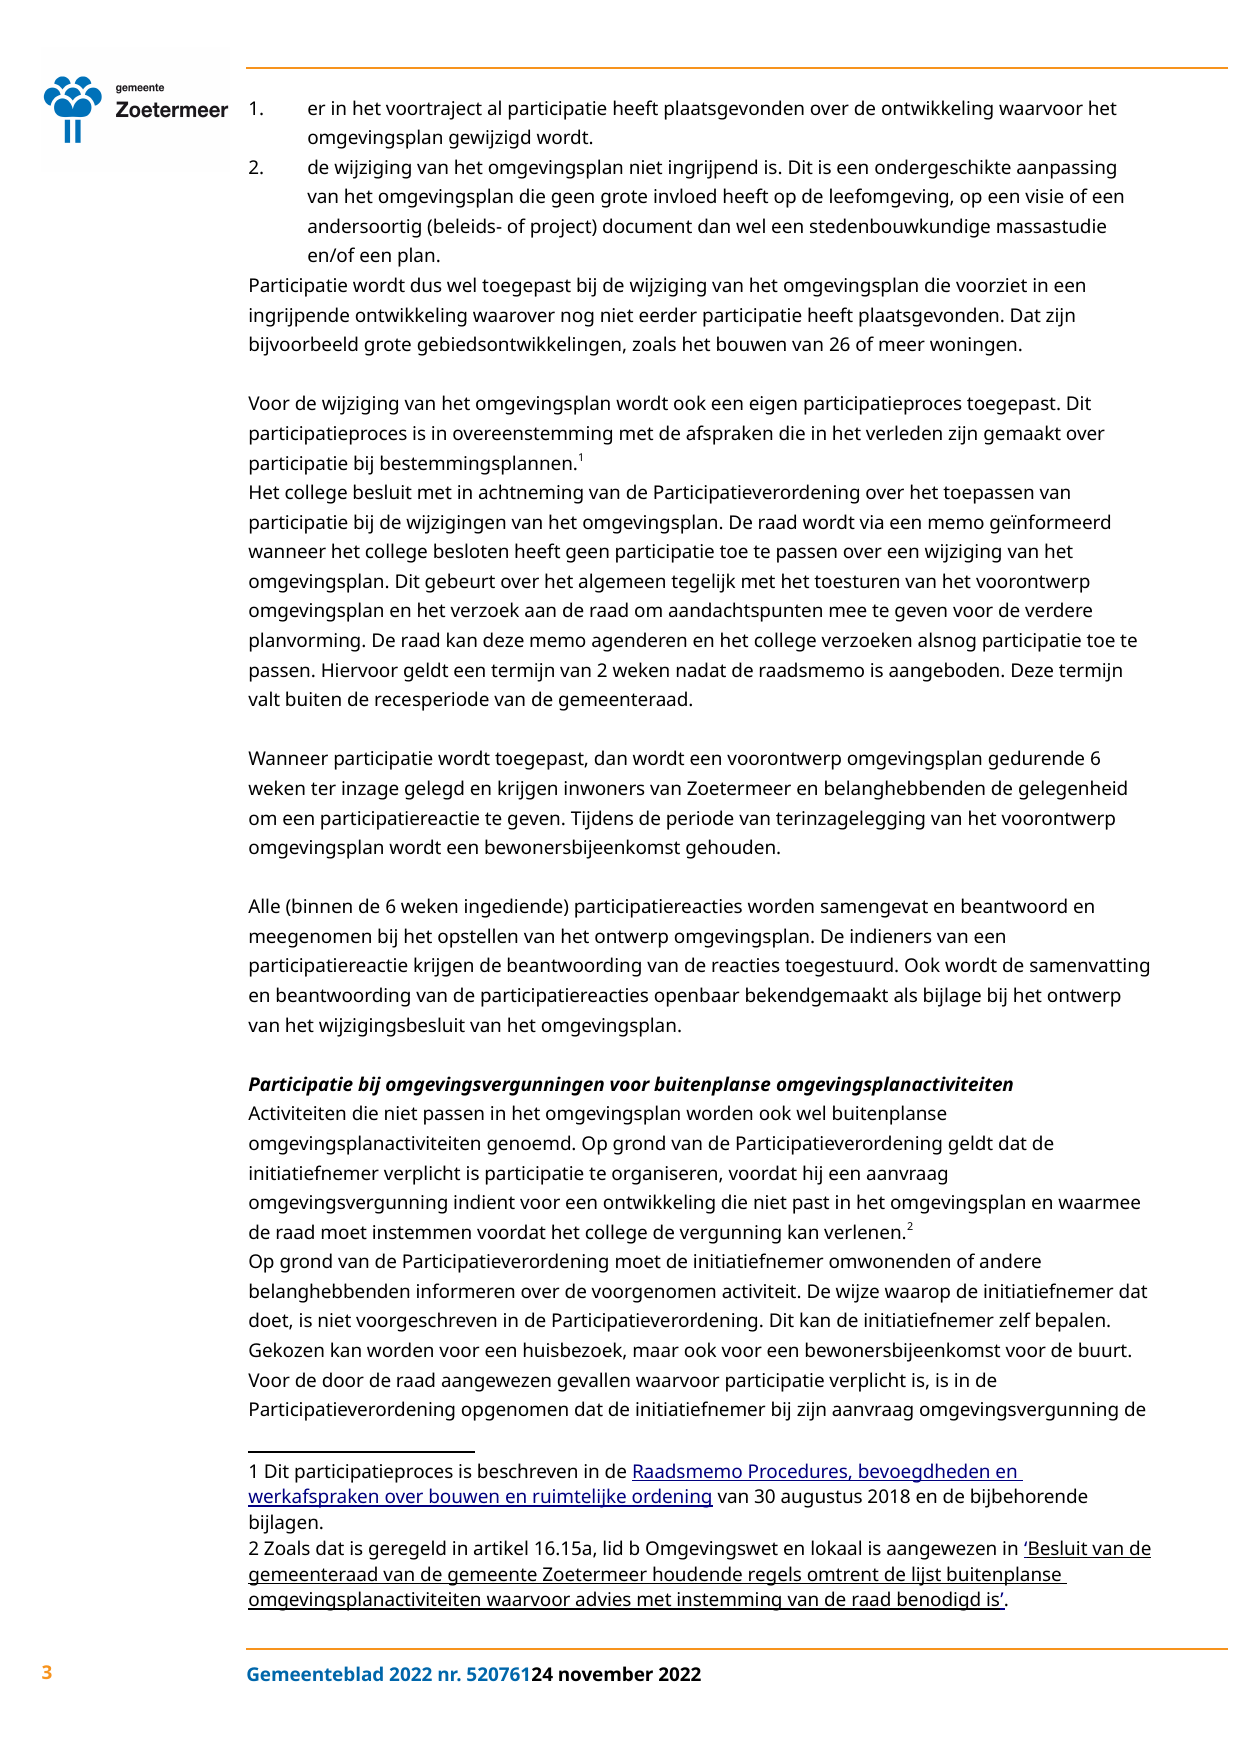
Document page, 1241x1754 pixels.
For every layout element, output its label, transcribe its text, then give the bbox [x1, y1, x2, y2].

text Het college besluit met in achtneming van de Participatieverordening over het toepassen van participatie bij de wijzigingen van het omgevingsplan. De raad wordt via een memo geïnformeerd wanneer het college besloten heeft geen participatie toe te passen over een wijziging van het omgevingsplan. Dit gebeurt over het algemeen tegelijk met het toesturen van het voorontwerp omgevingsplan en het verzoek aan de raad om aandachtspunten mee te geven voor de verdere planvorming. De raad kan deze memo agenderen en het college verzoeken alsnog participatie toe te passen. Hiervoor geldt een termijn van 2 weken nadat de raadsmemo is aangeboden. Deze termijn valt buiten de recesperiode van de gemeenteraad. [248, 479, 1152, 712]
text Zoals dat is geregeld in artikel 16.15a, lid b Omgevingswet en lokaal is aangewezen in ‘Besluit van de gemeenteraad van de gemeente Zoetermeer houdende regels omtrent de lijst buitenplanse omgevingsplanactiviteiten waarvoor advies met instemming van de raad benodigd is’. [248, 1535, 1152, 1612]
text Participatie wordt dus wel toegepast bij de wijziging van het omgevingsplan die voorziet in een ingrijpende ontwikkeling waarover nog niet eerder participatie heeft plaatsgevonden. Dat zijn bijvoorbeeld grote gebiedsontwikkelingen, zoals het bouwen van 26 of meer woningen. [248, 272, 1152, 357]
text Alle (binnen de 6 weken ingediende) participatiereacties worden samengevat en beantwoord en meegenomen bij het opstellen van het ontwerp omgevingsplan. De indieners van een participatiereactie krijgen de beantwoording van de reacties toegestuurd. Ook wordt de samenvatting en beantwoording van de participatiereacties openbaar bekendgemaakt als bijlage bij het ontwerp van het wijzigingsbesluit van het omgevingsplan. [248, 893, 1152, 1038]
picture [41, 47, 231, 172]
text Wanneer participatie wordt toegepast, dan wordt een voorontwerp omgevingsplan gedurende 6 weken ter inzage gelegd en krijgen inwoners van Zoetermeer en belanghebbenden de gelegenheid om een participatiereactie te geven. Tijdens de periode van terinzagelegging van het voorontwerp omgevingsplan wordt een bewonersbijeenkomst gehouden. [248, 746, 1152, 860]
list er in het voortraject al participatie heeft plaatsgevonden over de ontwikkeling waarvoor het omgevingsplan gewijzigd wordt. [248, 95, 1152, 150]
text Op grond van de Participatieverordening moet de initiatiefnemer omwonenden of andere belanghebbenden informeren over de voorgenomen activiteit. De wijze waarop de initiatiefnemer dat doet, is niet voorgeschreven in de Participatieverordening. Dit kan de initiatiefnemer zelf bepalen. Gekozen kan worden voor een huisbezoek, maar ook voor een bewonersbijeenkomst voor de buurt. Voor de door de raad aangewezen gevallen waarvoor participatie verplicht is, is in de Participatieverordening opgenomen dat de initiatiefnemer bij zijn aanvraag omgevingsvergunning de [248, 1248, 1152, 1422]
list de wijziging van het omgevingsplan niet ingrijpend is. Dit is een ondergeschikte aanpassing van het omgevingsplan die geen grote invloed heeft op de leefomgeving, op een visie of een andersoortig (beleids- of project) document dan wel een stedenbouwkundige massastudie en/of een plan. [248, 154, 1152, 268]
text Activiteiten die niet passen in het omgevingsplan worden ook wel buitenplanse omgevingsplanactiviteiten genoemd. Op grond van de Participatieverordening geldt dat de initiatiefnemer verplicht is participatie te organiseren, voordat hij een aanvraag omgevingsvergunning indient voor een ontwikkeling die niet past in het omgevingsplan en waarmee de raad moet instemmen voordat het college de vergunning kan verlenen. [248, 1101, 1152, 1245]
text Dit participatieproces is beschreven in de Raadsmemo Procedures, bevoegdheden en werkafspraken over bouwen en ruimtelijke ordening van 30 augustus 2018 en de bijbehorende bijlagen. [248, 1458, 1152, 1535]
text Voor de wijziging van het omgevingsplan wordt ook een eigen participatieproces toegepast. Dit participatieproces is in overeenstemming met de afspraken die in het verleden zijn gemaakt over participatie bij bestemmingsplannen. [248, 391, 1152, 476]
text Participatie bij omgevingsvergunningen voor buitenplanse omgevingsplanactiviteiten [248, 1071, 1152, 1097]
